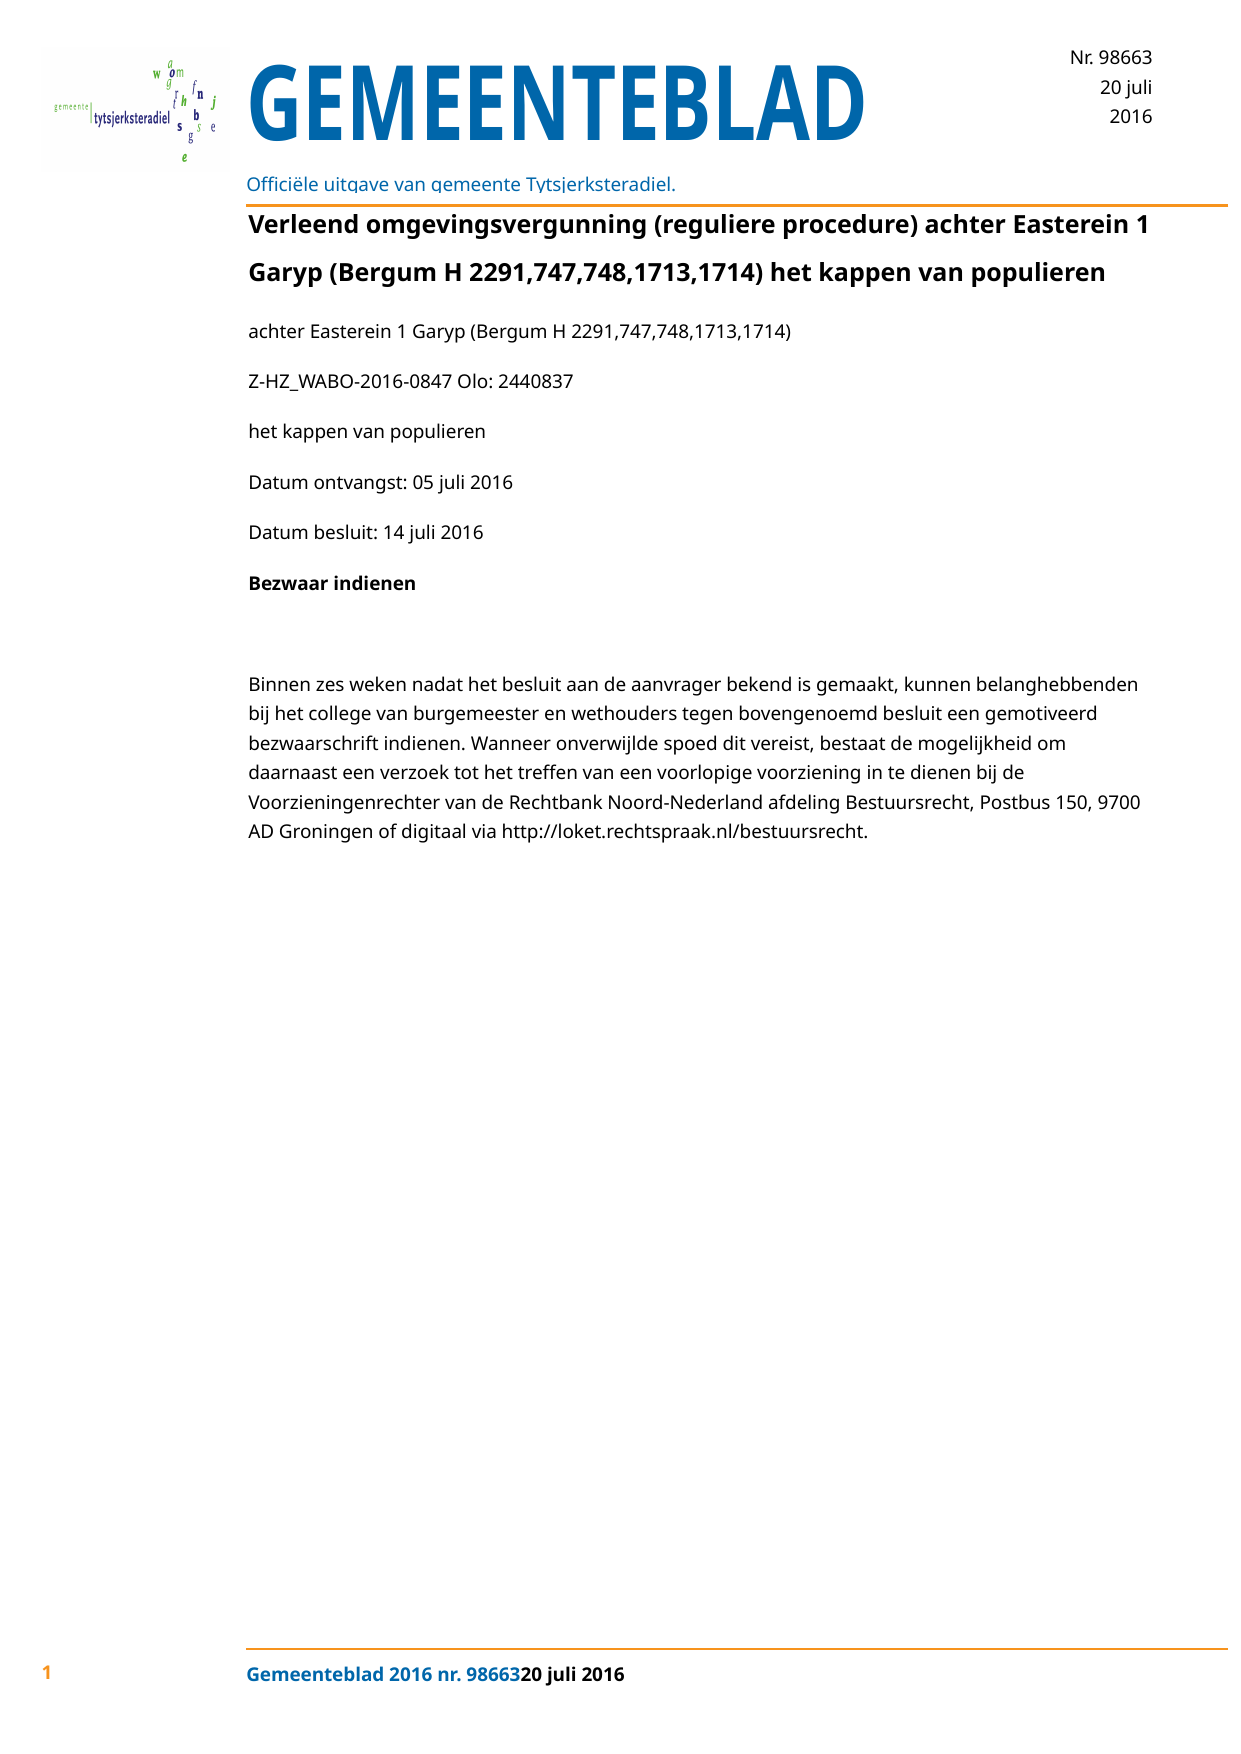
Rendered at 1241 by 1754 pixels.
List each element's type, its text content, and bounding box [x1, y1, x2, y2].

text Datum besluit: 14 juli 2016 [248, 519, 1152, 545]
text Z-HZ_WABO-2016-0847 Olo: 2440837 [248, 368, 1152, 394]
picture [41, 47, 231, 172]
text Verleend omgevingsvergunning (reguliere procedure) achter Easterein 1 Garyp (Bergum H 2291,747,748,1713,1714) het kappen van populieren [248, 207, 1152, 288]
text Datum ontvangst: 05 juli 2016 [248, 469, 1152, 495]
text Binnen zes weken nadat het besluit aan de aanvrager bekend is gemaakt, kunnen belanghebbenden bij het college van burgemeester en wethouders tegen bovengenoemd besluit een gemotiveerd bezwaarschrift indienen. Wanneer onverwijlde spoed dit vereist, bestaat de mogelijkheid om daarnaast een verzoek tot het treffen van een voorlopige voorziening in te dienen bij de Voorzieningenrechter van de Rechtbank Noord-Nederland afdeling Bestuursrecht, Postbus 150, 9700 AD Groningen of digitaal via http://loket.rechtspraak.nl/bestuursrecht. [248, 671, 1152, 844]
text achter Easterein 1 Garyp (Bergum H 2291,747,748,1713,1714) [248, 318, 1152, 344]
text het kappen van populieren [248, 419, 1152, 444]
text Bezwaar indienen [248, 570, 1152, 596]
